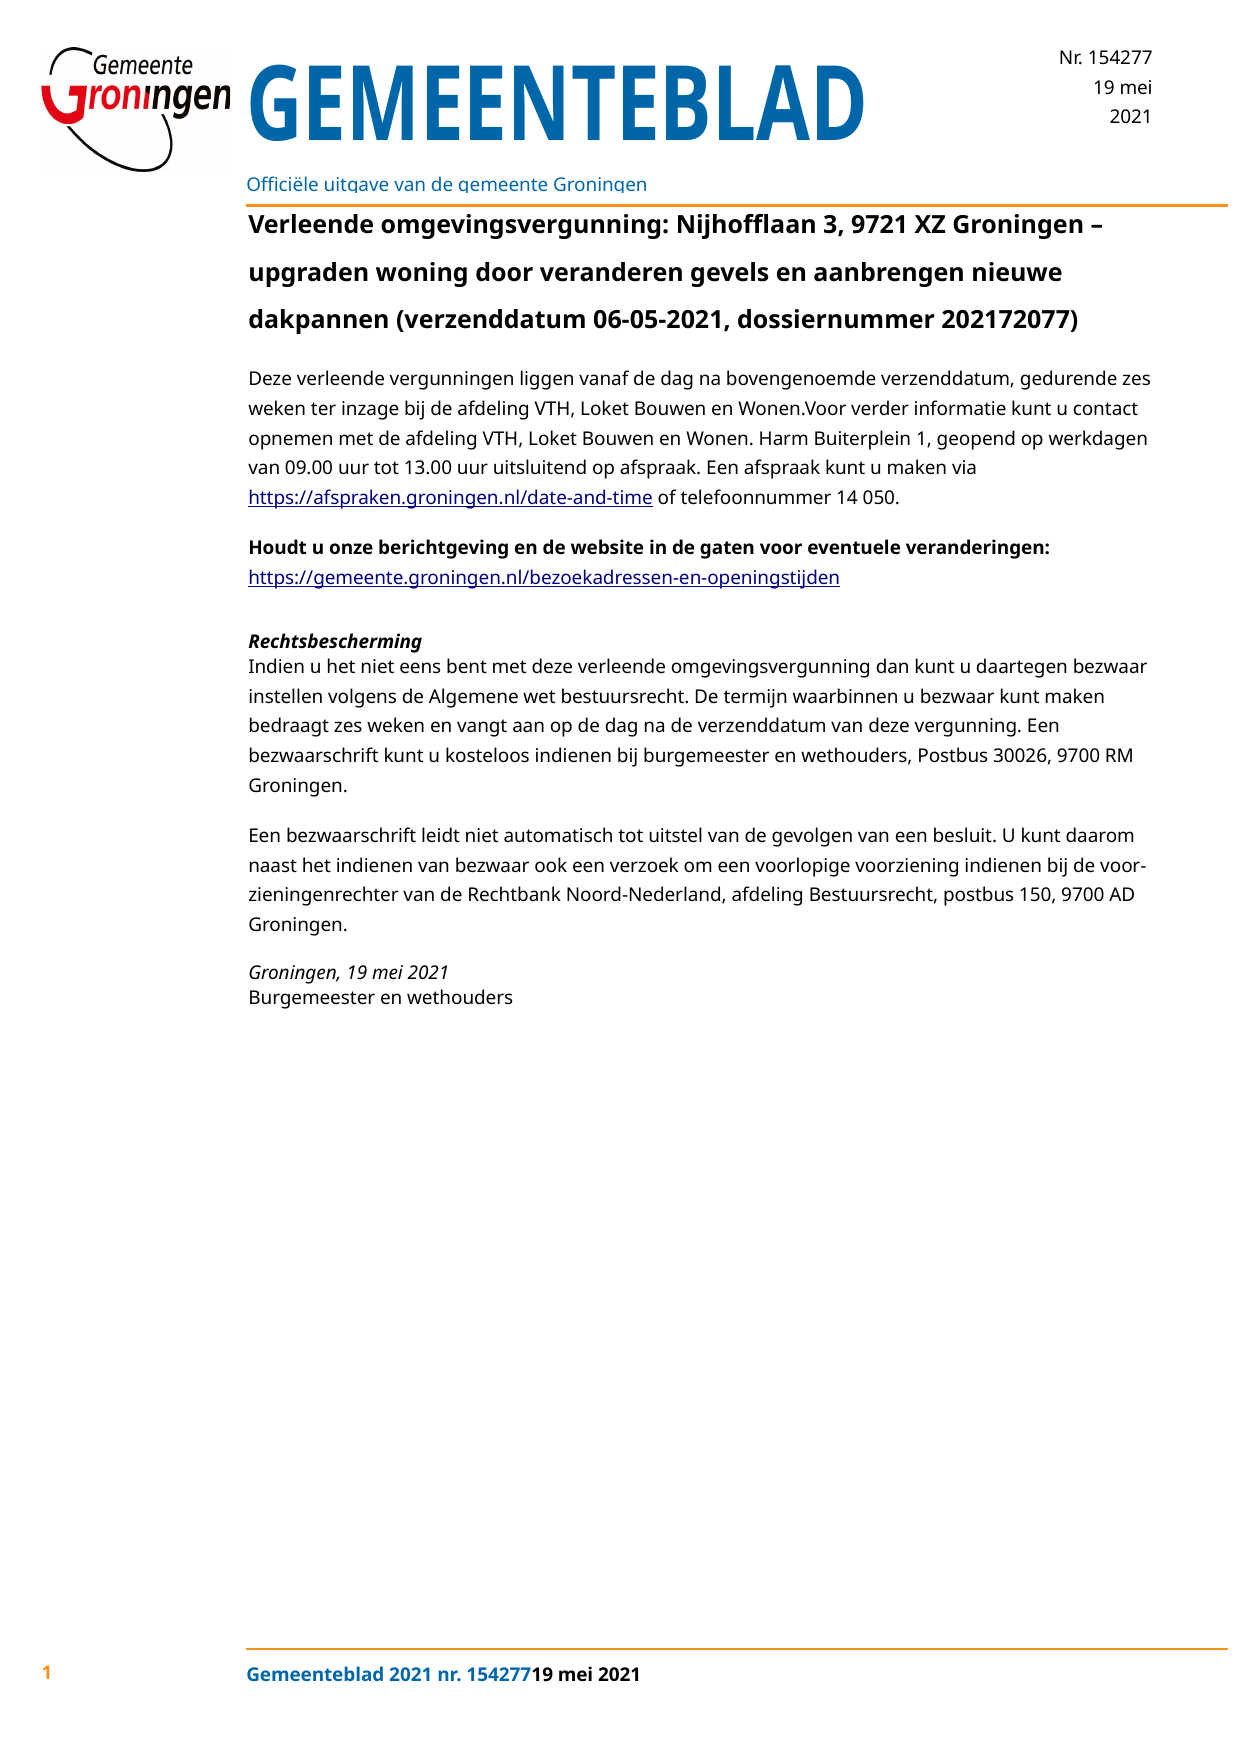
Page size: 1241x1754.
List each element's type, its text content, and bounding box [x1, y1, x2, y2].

picture [41, 47, 231, 172]
text Verleende omgevingsvergunning: Nijhofflaan 3, 9721 XZ Groningen – upgraden woning door veranderen gevels en aanbrengen nieuwe dakpannen (verzenddatum 06-05-2021, dossiernummer 202172077) [248, 207, 1152, 336]
text Deze verleende vergunningen liggen vanaf de dag na bovengenoemde verzenddatum, gedurende zes weken ter inzage bij de afdeling VTH, Loket Bouwen en Wonen.Voor verder informatie kunt u contact opnemen met de afdeling VTH, Loket Bouwen en Wonen. Harm Buiterplein 1, geopend op werkdagen van 09.00 uur tot 13.00 uur uitsluitend op afspraak. Een afspraak kunt u maken via https://afspraken.groningen.nl/date-and-time of telefoonnummer 14 050. [248, 366, 1152, 509]
text Groningen, 19 mei 2021 [248, 959, 1152, 984]
text Rechtsbescherming [248, 628, 1152, 653]
text Indien u het niet eens bent met deze verleende omgevingsvergunning dan kunt u daartegen bezwaar instellen volgens de Algemene wet bestuursrecht. De termijn waarbinnen u bezwaar kunt maken bedraagt zes weken en vangt aan op de dag na de verzenddatum van deze vergunning. Een bezwaarschrift kunt u kosteloos indienen bij burgemeester en wethouders, Postbus 30026, 9700 RM Groningen. [248, 653, 1152, 798]
text Een bezwaarschrift leidt niet automatisch tot uitstel van de gevolgen van een besluit. U kunt daarom naast het indienen van bezwaar ook een verzoek om een voorlopige voorziening indienen bij de voor- zieningenrechter van de Rechtbank Noord-Nederland, afdeling Bestuursrecht, postbus 150, 9700 AD Groningen. [248, 822, 1152, 937]
text Burgemeester en wethouders [248, 984, 1152, 1010]
text Houdt u onze berichtgeving en de website in de gaten voor eventuele veranderingen: https://gemeente.groningen.nl/bezoekadressen-en-openingstijden [248, 534, 1152, 589]
